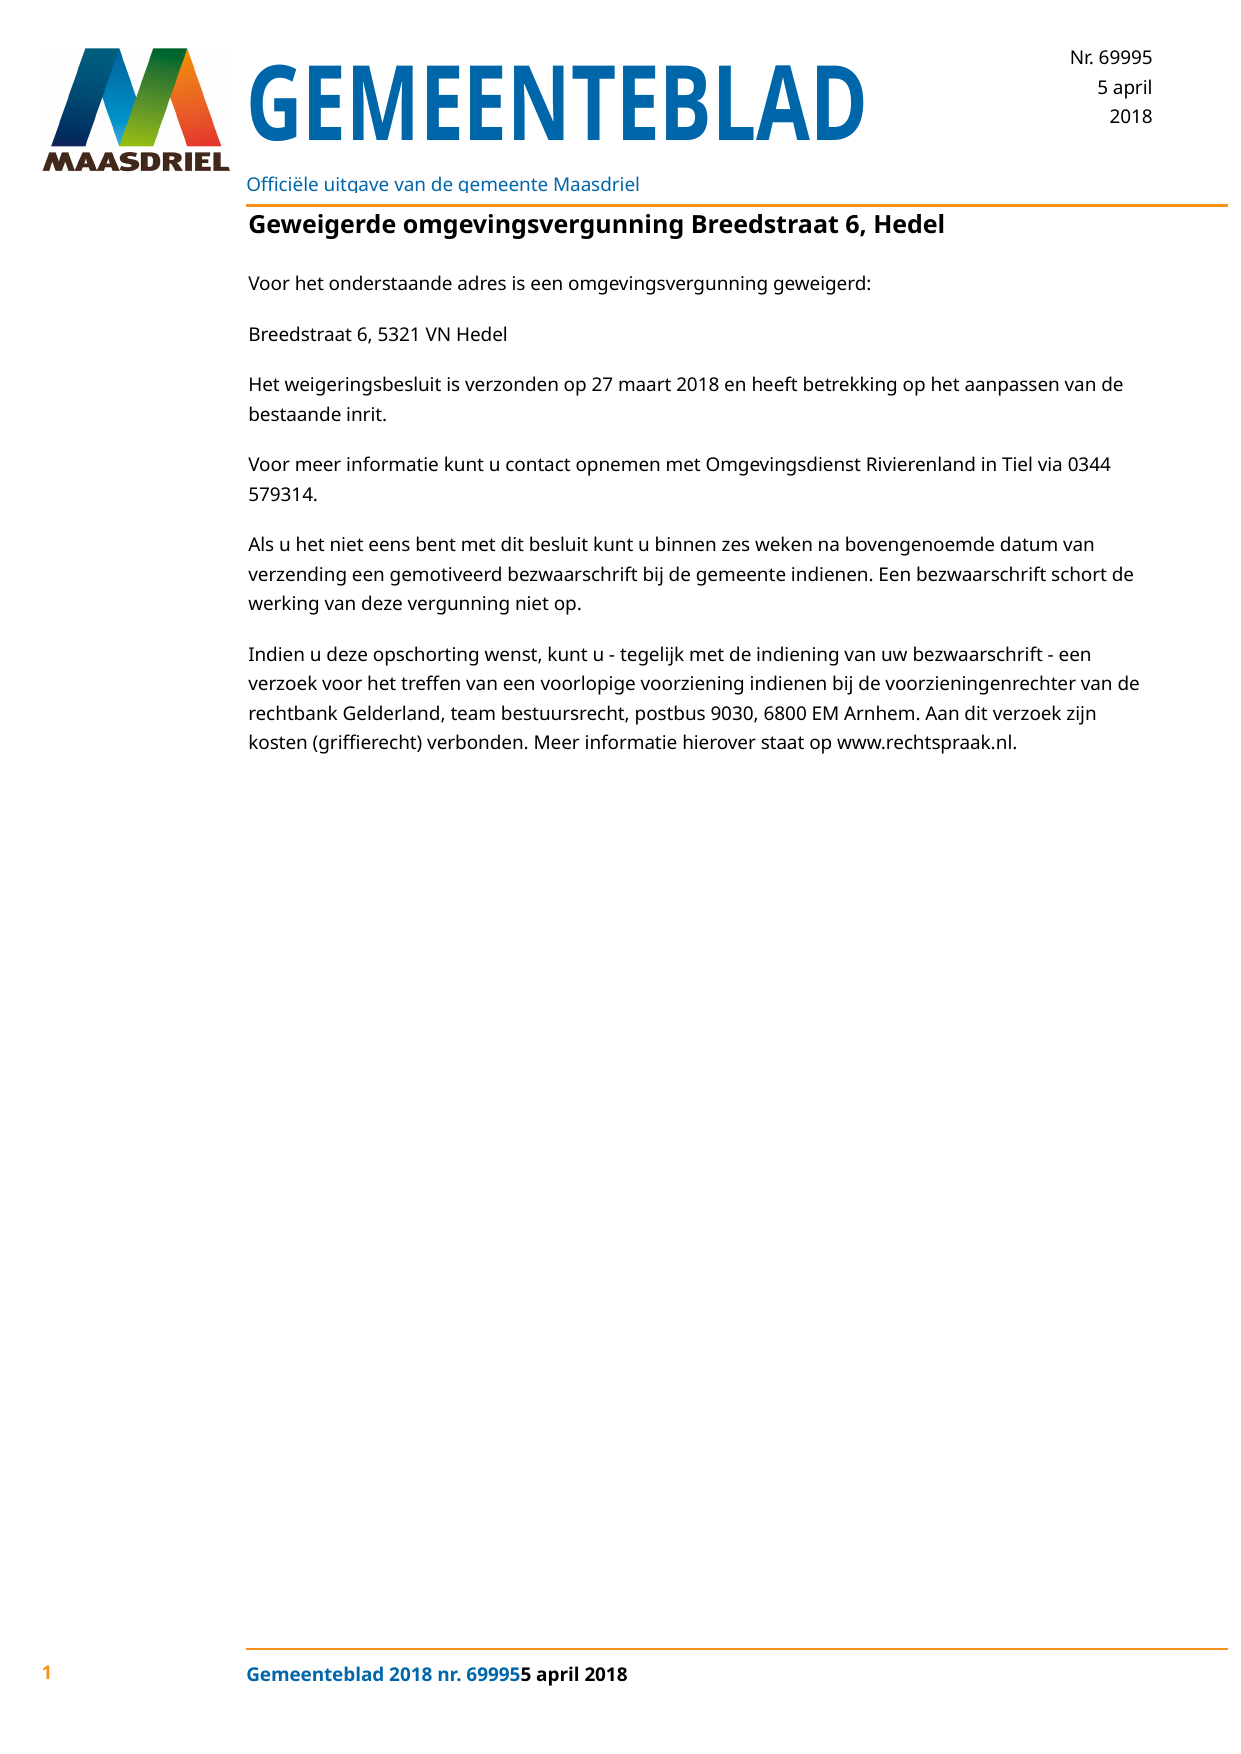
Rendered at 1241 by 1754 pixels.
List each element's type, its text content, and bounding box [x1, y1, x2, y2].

picture [41, 47, 231, 172]
text Voor meer informatie kunt u contact opnemen met Omgevingsdienst Rivierenland in Tiel via 0344 579314. [248, 451, 1152, 506]
text Indien u deze opschorting wenst, kunt u - tegelijk met de indiening van uw bezwaarschrift - een verzoek voor het treffen van een voorlopige voorziening indienen bij de voorzieningenrechter van de rechtbank Gelderland, team bestuursrecht, postbus 9030, 6800 EM Arnhem. Aan dit verzoek zijn kosten (griffierecht) verbonden. Meer informatie hierover staat op www.rechtspraak.nl. [248, 641, 1152, 755]
text Geweigerde omgevingsvergunning Breedstraat 6, Hedel [248, 207, 1152, 241]
text Voor het onderstaande adres is een omgevingsvergunning geweigerd: [248, 270, 1152, 296]
text Als u het niet eens bent met dit besluit kunt u binnen zes weken na bovengenoemde datum van verzending een gemotiveerd bezwaarschrift bij de gemeente indienen. Een bezwaarschrift schort de werking van deze vergunning niet op. [248, 531, 1152, 616]
text Breedstraat 6, 5321 VN Hedel [248, 321, 1152, 346]
text Het weigeringsbesluit is verzonden op 27 maart 2018 en heeft betrekking op het aanpassen van de bestaande inrit. [248, 371, 1152, 426]
